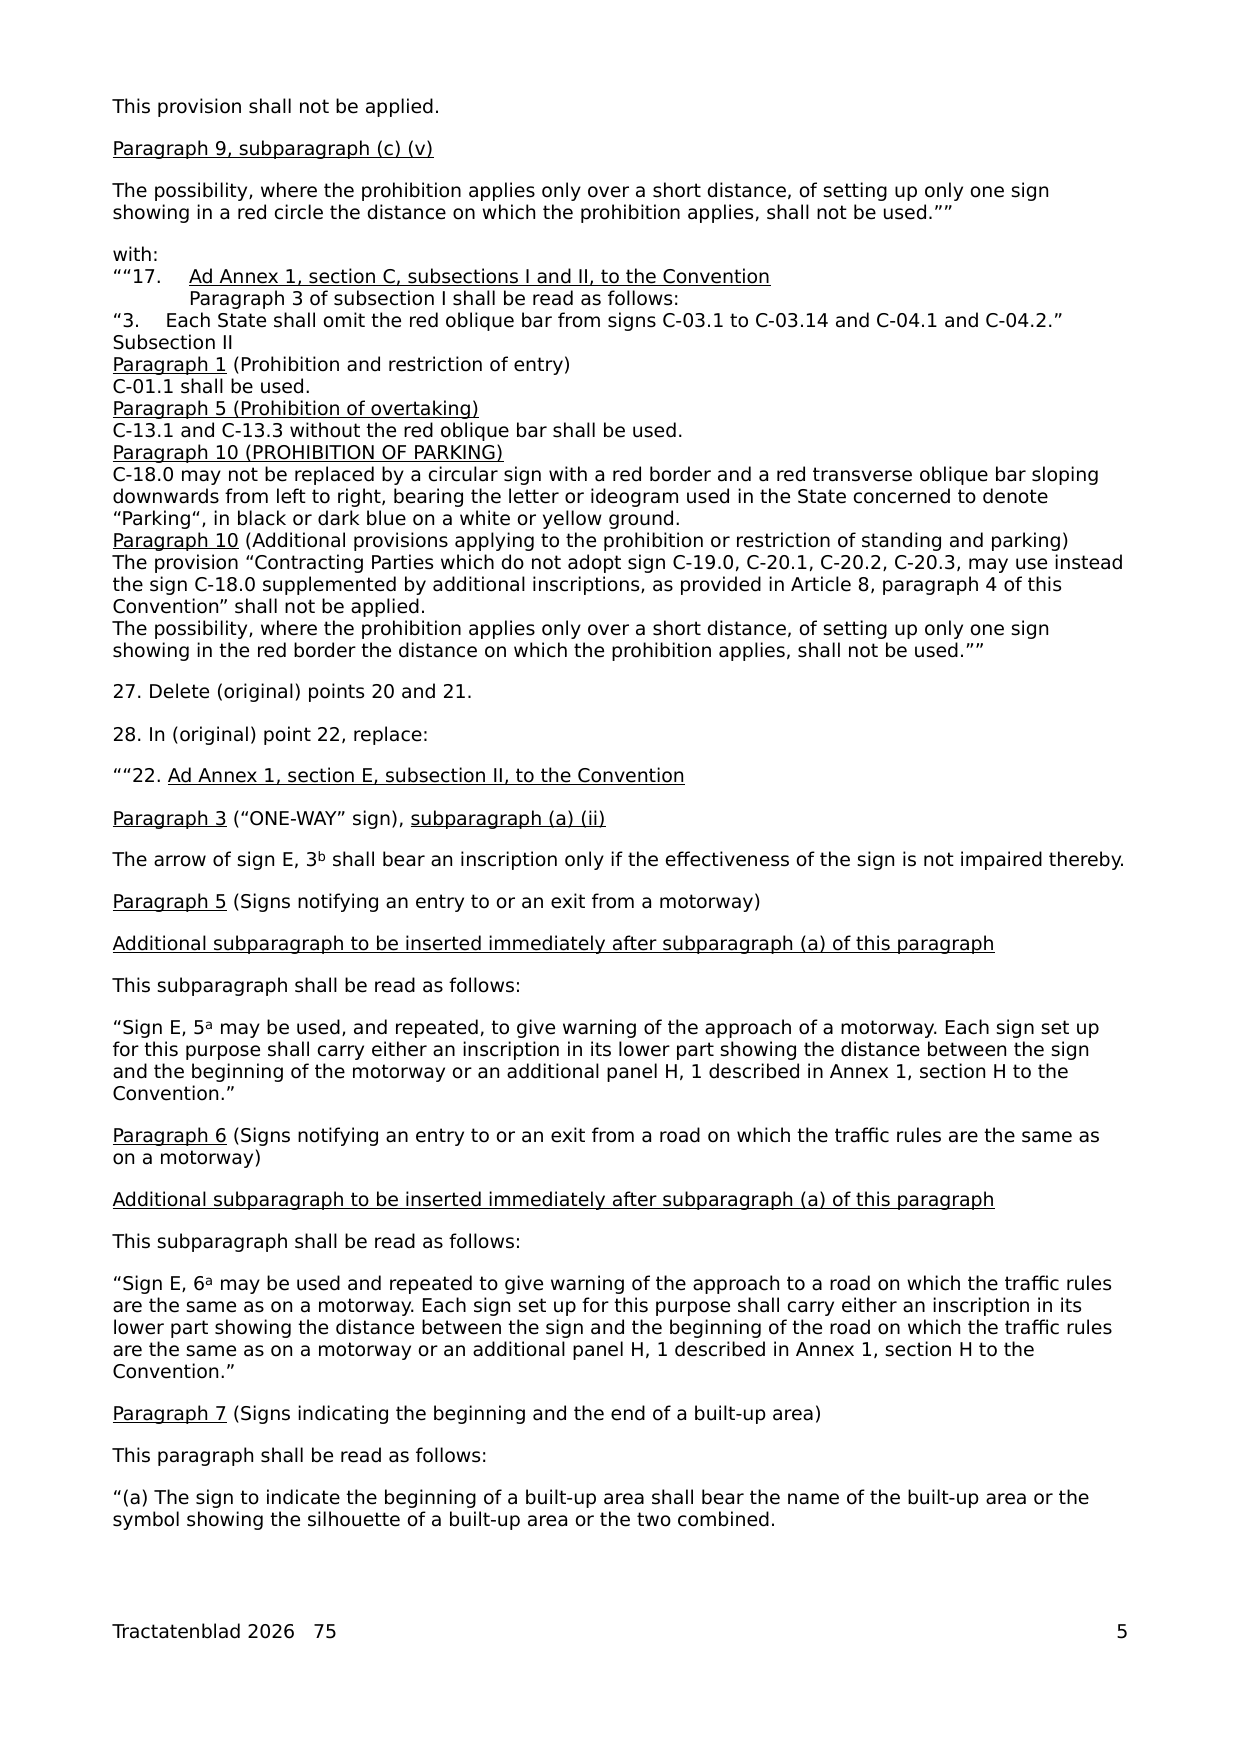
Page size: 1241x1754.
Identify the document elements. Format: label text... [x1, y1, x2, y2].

text This paragraph shall be read as follows: [112, 1445, 1128, 1467]
text The provision “Contracting Parties which do not adopt sign C-19.0, C-20.1, C-20.2, C-20.3, may use instead the sign C-18.0 supplemented by additional inscriptions, as provided in Article 8, paragraph 4 of this Convention” shall not be applied. [112, 552, 1128, 617]
text ““22. Ad Annex 1, section E, subsection II, to the Convention [112, 765, 1128, 787]
text Paragraph 7 (Signs indicating the beginning and the end of a built-up area) [112, 1403, 1128, 1425]
text The possibility, where the prohibition applies only over a short distance, of setting up only one sign showing in a red circle the distance on which the prohibition applies, shall not be used.”” [112, 180, 1128, 224]
text Subsection II [112, 332, 1128, 354]
text Additional subparagraph to be inserted immediately after subparagraph (a) of this paragraph [112, 1189, 1128, 1211]
text “Sign E, 6a may be used and repeated to give warning of the approach to a road on which the traffic rules are the same as on a motorway. Each sign set up for this purpose shall carry either an inscription in its lower part showing the distance between the sign and the beginning of the road on which the traffic rules are the same as on a motorway or an additional panel H, 1 described in Annex 1, section H to the Convention.” [112, 1273, 1128, 1383]
text The arrow of sign E, 3b shall bear an inscription only if the effectiveness of the sign is not impaired thereby. [112, 849, 1128, 871]
text with: [112, 244, 1128, 266]
text Paragraph 10 (Additional provisions applying to the prohibition or restriction of standing and parking) [112, 529, 1128, 552]
text C-18.0 may not be replaced by a circular sign with a red border and a red transverse oblique bar sloping downwards from left to right, bearing the letter or ideogram used in the State concerned to denote “Parking“, in black or dark blue on a white or yellow ground. [112, 464, 1128, 529]
text Paragraph 3 (“ONE-WAY” sign), subparagraph (a) (ii) [112, 807, 1128, 829]
text “3. Each State shall omit the red oblique bar from signs C-03.1 to C-03.14 and C-04.1 and C-04.2.” [112, 310, 1128, 332]
text C-01.1 shall be used. [112, 376, 1128, 398]
text 27. Delete (original) points 20 and 21. [112, 681, 1128, 703]
text The possibility, where the prohibition applies only over a short distance, of setting up only one sign showing in the red border the distance on which the prohibition applies, shall not be used.”” [112, 617, 1128, 661]
text “Sign E, 5a may be used, and repeated, to give warning of the approach of a motorway. Each sign set up for this purpose shall carry either an inscription in its lower part showing the distance between the sign and the beginning of the motorway or an additional panel H, 1 described in Annex 1, section H to the Convention.” [112, 1017, 1128, 1105]
text Paragraph 3 of subsection I shall be read as follows: [189, 288, 1128, 310]
text Paragraph 5 (Signs notifying an entry to or an exit from a motorway) [112, 891, 1128, 913]
text “(a) The sign to indicate the beginning of a built-up area shall bear the name of the built-up area or the symbol showing the silhouette of a built-up area or the two combined. [112, 1487, 1128, 1531]
text ““17. Ad Annex 1, section C, subsections I and II, to the Convention [112, 266, 1128, 288]
text Paragraph 6 (Signs notifying an entry to or an exit from a road on which the traffic rules are the same as on a motorway) [112, 1125, 1128, 1169]
text Paragraph 10 (PROHIBITION OF PARKING) [112, 442, 1128, 464]
text This subparagraph shall be read as follows: [112, 1231, 1128, 1253]
text Paragraph 5 (Prohibition of overtaking) [112, 398, 1128, 420]
text Paragraph 9, subparagraph (c) (v) [112, 138, 1128, 160]
text This subparagraph shall be read as follows: [112, 975, 1128, 997]
text Additional subparagraph to be inserted immediately after subparagraph (a) of this paragraph [112, 933, 1128, 955]
text 28. In (original) point 22, replace: [112, 723, 1128, 745]
text This provision shall not be applied. [112, 96, 1128, 118]
text Paragraph 1 (Prohibition and restriction of entry) [112, 354, 1128, 376]
text C-13.1 and C-13.3 without the red oblique bar shall be used. [112, 420, 1128, 442]
